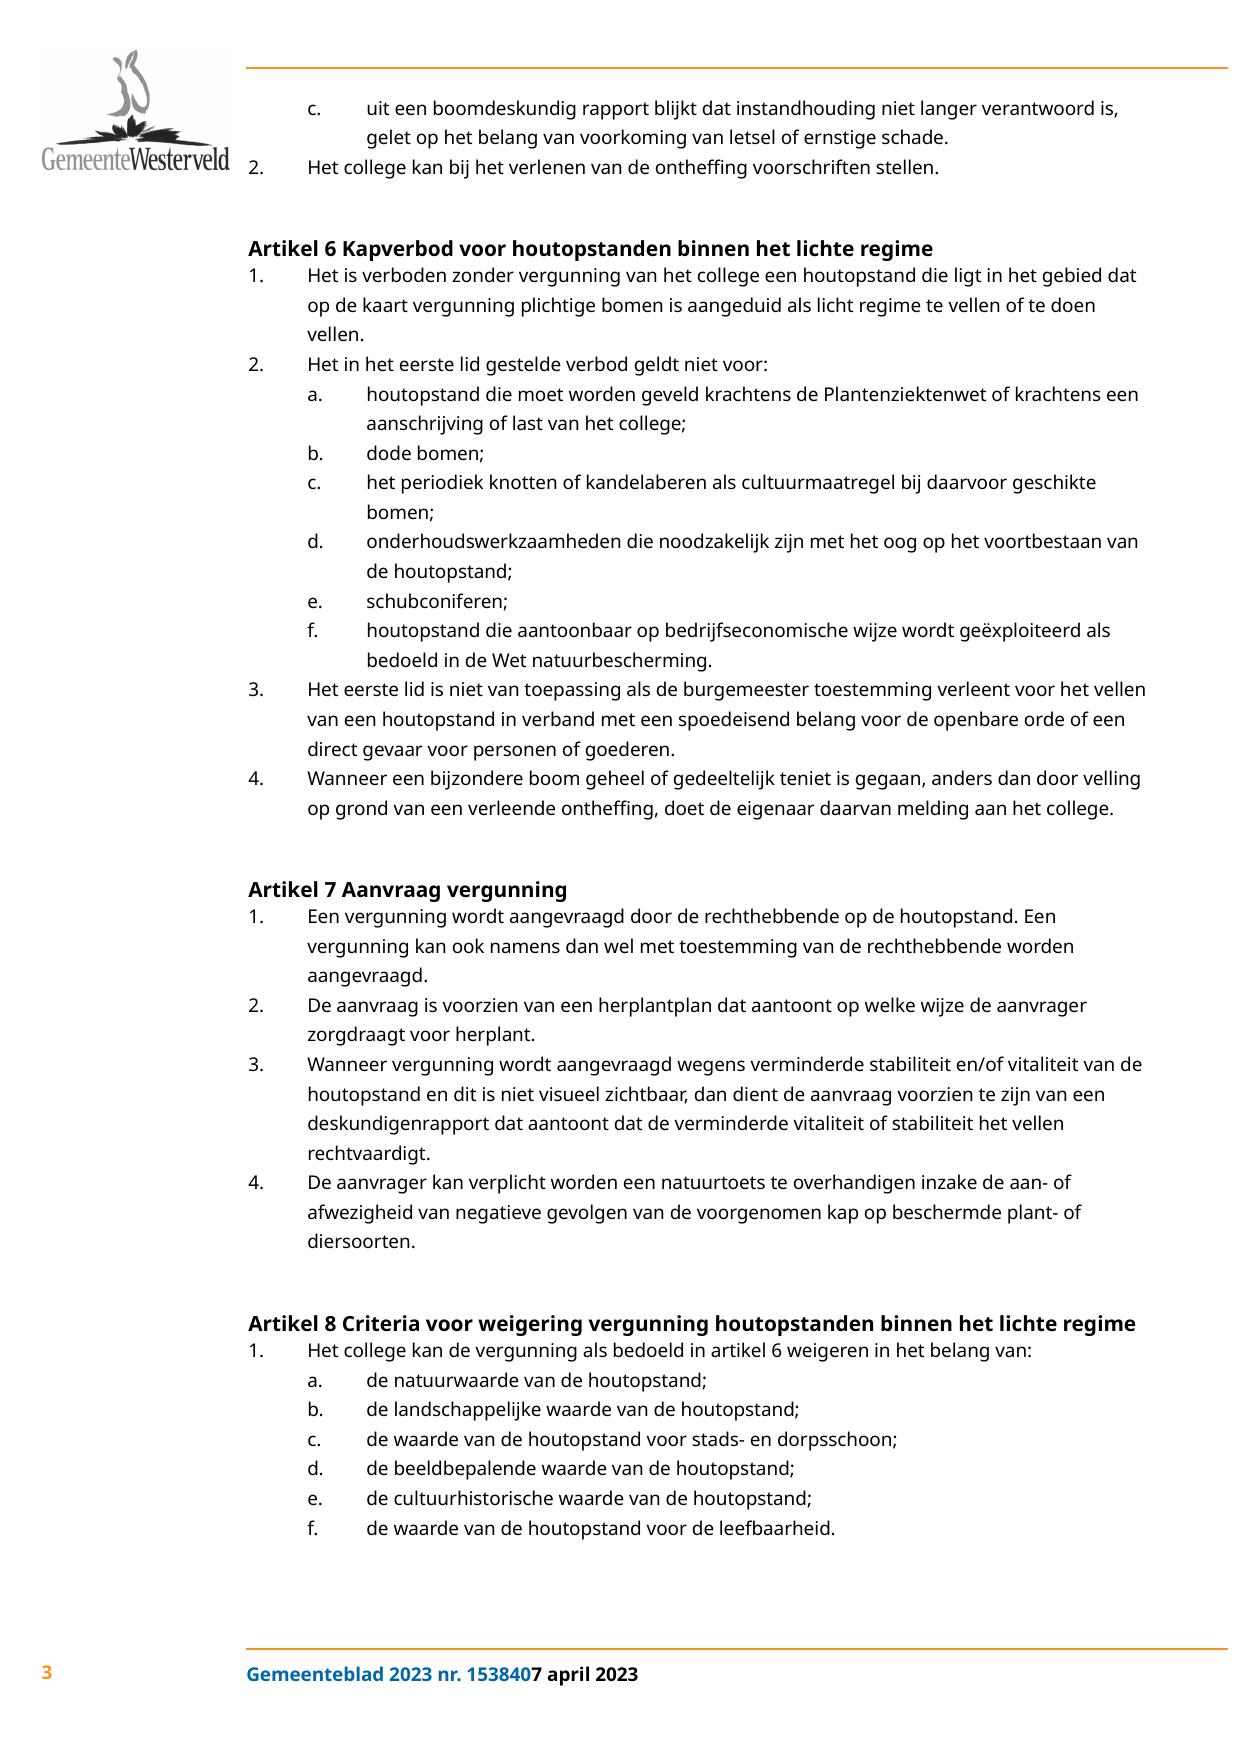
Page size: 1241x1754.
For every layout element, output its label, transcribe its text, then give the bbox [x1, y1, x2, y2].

list de beeldbepalende waarde van de houtopstand; [307, 1456, 1152, 1481]
text Artikel 7 Aanvraag vergunning [248, 875, 1152, 903]
list Het is verboden zonder vergunning van het college een houtopstand die ligt in het gebied dat op de kaart vergunning plichtige bomen is aangeduid als licht regime te vellen of te doen vellen. [248, 262, 1152, 347]
picture [41, 47, 231, 172]
list Wanneer een bijzondere boom geheel of gedeeltelijk teniet is gegaan, anders dan door velling op grond van een verleende ontheffing, doet de eigenaar daarvan melding aan het college. [248, 765, 1152, 821]
list schubconiferen; [307, 588, 1152, 613]
list De aanvrager kan verplicht worden een natuurtoets te overhandigen inzake de aan- of afwezigheid van negatieve gevolgen van de voorgenomen kap op beschermde plant- of diersoorten. [248, 1169, 1152, 1254]
list houtopstand die moet worden geveld krachtens de Plantenziektenwet of krachtens een aanschrijving of last van het college; [307, 381, 1152, 436]
list de waarde van de houtopstand voor de leefbaarheid. [307, 1515, 1152, 1540]
list dode bomen; [307, 440, 1152, 466]
list De aanvraag is voorzien van een herplantplan dat aantoont op welke wijze de aanvrager zorgdraagt voor herplant. [248, 992, 1152, 1047]
list Het in het eerste lid gestelde verbod geldt niet voor: [248, 351, 1152, 377]
list onderhoudswerkzaamheden die noodzakelijk zijn met het oog op het voortbestaan van de houtopstand; [307, 529, 1152, 584]
list het periodiek knotten of kandelaberen als cultuurmaatregel bij daarvoor geschikte bomen; [307, 469, 1152, 525]
list Het eerste lid is niet van toepassing als de burgemeester toestemming verleent voor het vellen van een houtopstand in verband met een spoedeisend belang voor de openbare orde of een direct gevaar voor personen of goederen. [248, 677, 1152, 761]
list de landschappelijke waarde van de houtopstand; [307, 1396, 1152, 1422]
list Een vergunning wordt aangevraagd door de rechthebbende op de houtopstand. Een vergunning kan ook namens dan wel met toestemming van de rechthebbende worden aangevraagd. [248, 903, 1152, 988]
list uit een boomdeskundig rapport blijkt dat instandhouding niet langer verantwoord is, gelet op het belang van voorkoming van letsel of ernstige schade. [307, 95, 1152, 150]
list Het college kan de vergunning als bedoeld in artikel 6 weigeren in het belang van: [248, 1337, 1152, 1363]
list de cultuurhistorische waarde van de houtopstand; [307, 1485, 1152, 1511]
text Artikel 8 Criteria voor weigering vergunning houtopstanden binnen het lichte regime [248, 1309, 1152, 1337]
text Artikel 6 Kapverbod voor houtopstanden binnen het lichte regime [248, 234, 1152, 262]
list houtopstand die aantoonbaar op bedrijfseconomische wijze wordt geëxploiteerd als bedoeld in de Wet natuurbescherming. [307, 617, 1152, 673]
list de waarde van de houtopstand voor stads- en dorpsschoon; [307, 1426, 1152, 1452]
list Wanneer vergunning wordt aangevraagd wegens verminderde stabiliteit en/of vitaliteit van de houtopstand en dit is niet visueel zichtbaar, dan dient de aanvraag voorzien te zijn van een deskundigenrapport dat aantoont dat de verminderde vitaliteit of stabiliteit het vellen rechtvaardigt. [248, 1051, 1152, 1166]
list Het college kan bij het verlenen van de ontheffing voorschriften stellen. [248, 154, 1152, 180]
list de natuurwaarde van de houtopstand; [307, 1367, 1152, 1392]
